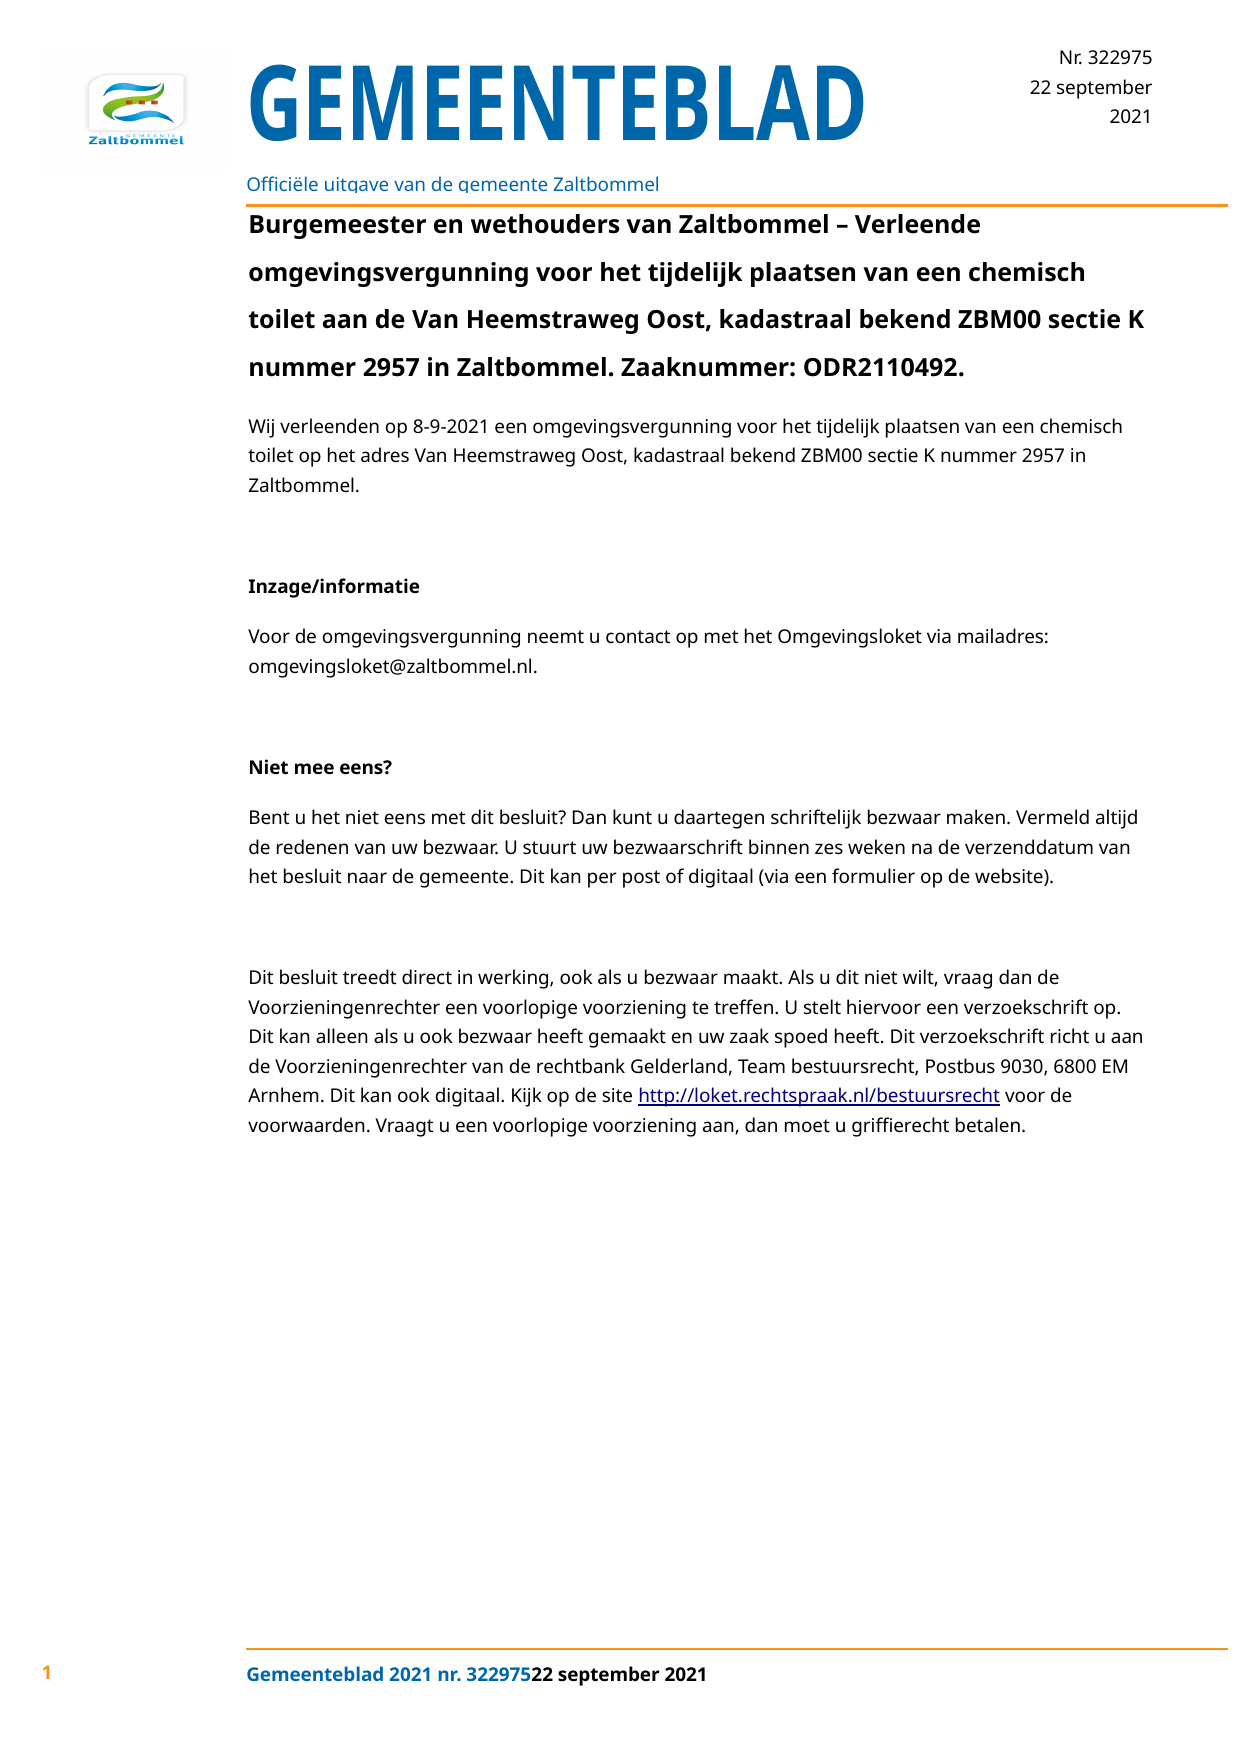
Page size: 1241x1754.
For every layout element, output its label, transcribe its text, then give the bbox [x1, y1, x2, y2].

text Dit besluit treedt direct in werking, ook als u bezwaar maakt. Als u dit niet wilt, vraag dan de Voorzieningenrechter een voorlopige voorziening te treffen. U stelt hiervoor een verzoekschrift op. Dit kan alleen als u ook bezwaar heeft gemaakt en uw zaak spoed heeft. Dit verzoekschrift richt u aan de Voorzieningenrechter van de rechtbank Gelderland, Team bestuursrecht, Postbus 9030, 6800 EM Arnhem. Dit kan ook digitaal. Kijk op de site http://loket.rechtspraak.nl/bestuursrecht voor de voorwaarden. Vraagt u een voorlopige voorziening aan, dan moet u griffierecht betalen. [248, 964, 1152, 1138]
text Burgemeester en wethouders van Zaltbommel – Verleende omgevingsvergunning voor het tijdelijk plaatsen van een chemisch toilet aan de Van Heemstraweg Oost, kadastraal bekend ZBM00 sectie K nummer 2957 in Zaltbommel. Zaaknummer: ODR2110492. [248, 207, 1152, 384]
text Inzage/informatie [248, 573, 1152, 599]
picture [41, 47, 231, 172]
text Niet mee eens? [248, 754, 1152, 780]
text Bent u het niet eens met dit besluit? Dan kunt u daartegen schriftelijk bezwaar maken. Vermeld altijd de redenen van uw bezwaar. U stuurt uw bezwaarschrift binnen zes weken na de verzenddatum van het besluit naar de gemeente. Dit kan per post of digitaal (via een formulier op de website). [248, 804, 1152, 889]
text Voor de omgevingsvergunning neemt u contact op met het Omgevingsloket via mailadres: omgevingsloket@zaltbommel.nl. [248, 623, 1152, 679]
text Wij verleenden op 8-9-2021 een omgevingsvergunning voor het tijdelijk plaatsen van een chemisch toilet op het adres Van Heemstraweg Oost, kadastraal bekend ZBM00 sectie K nummer 2957 in Zaltbommel. [248, 413, 1152, 498]
